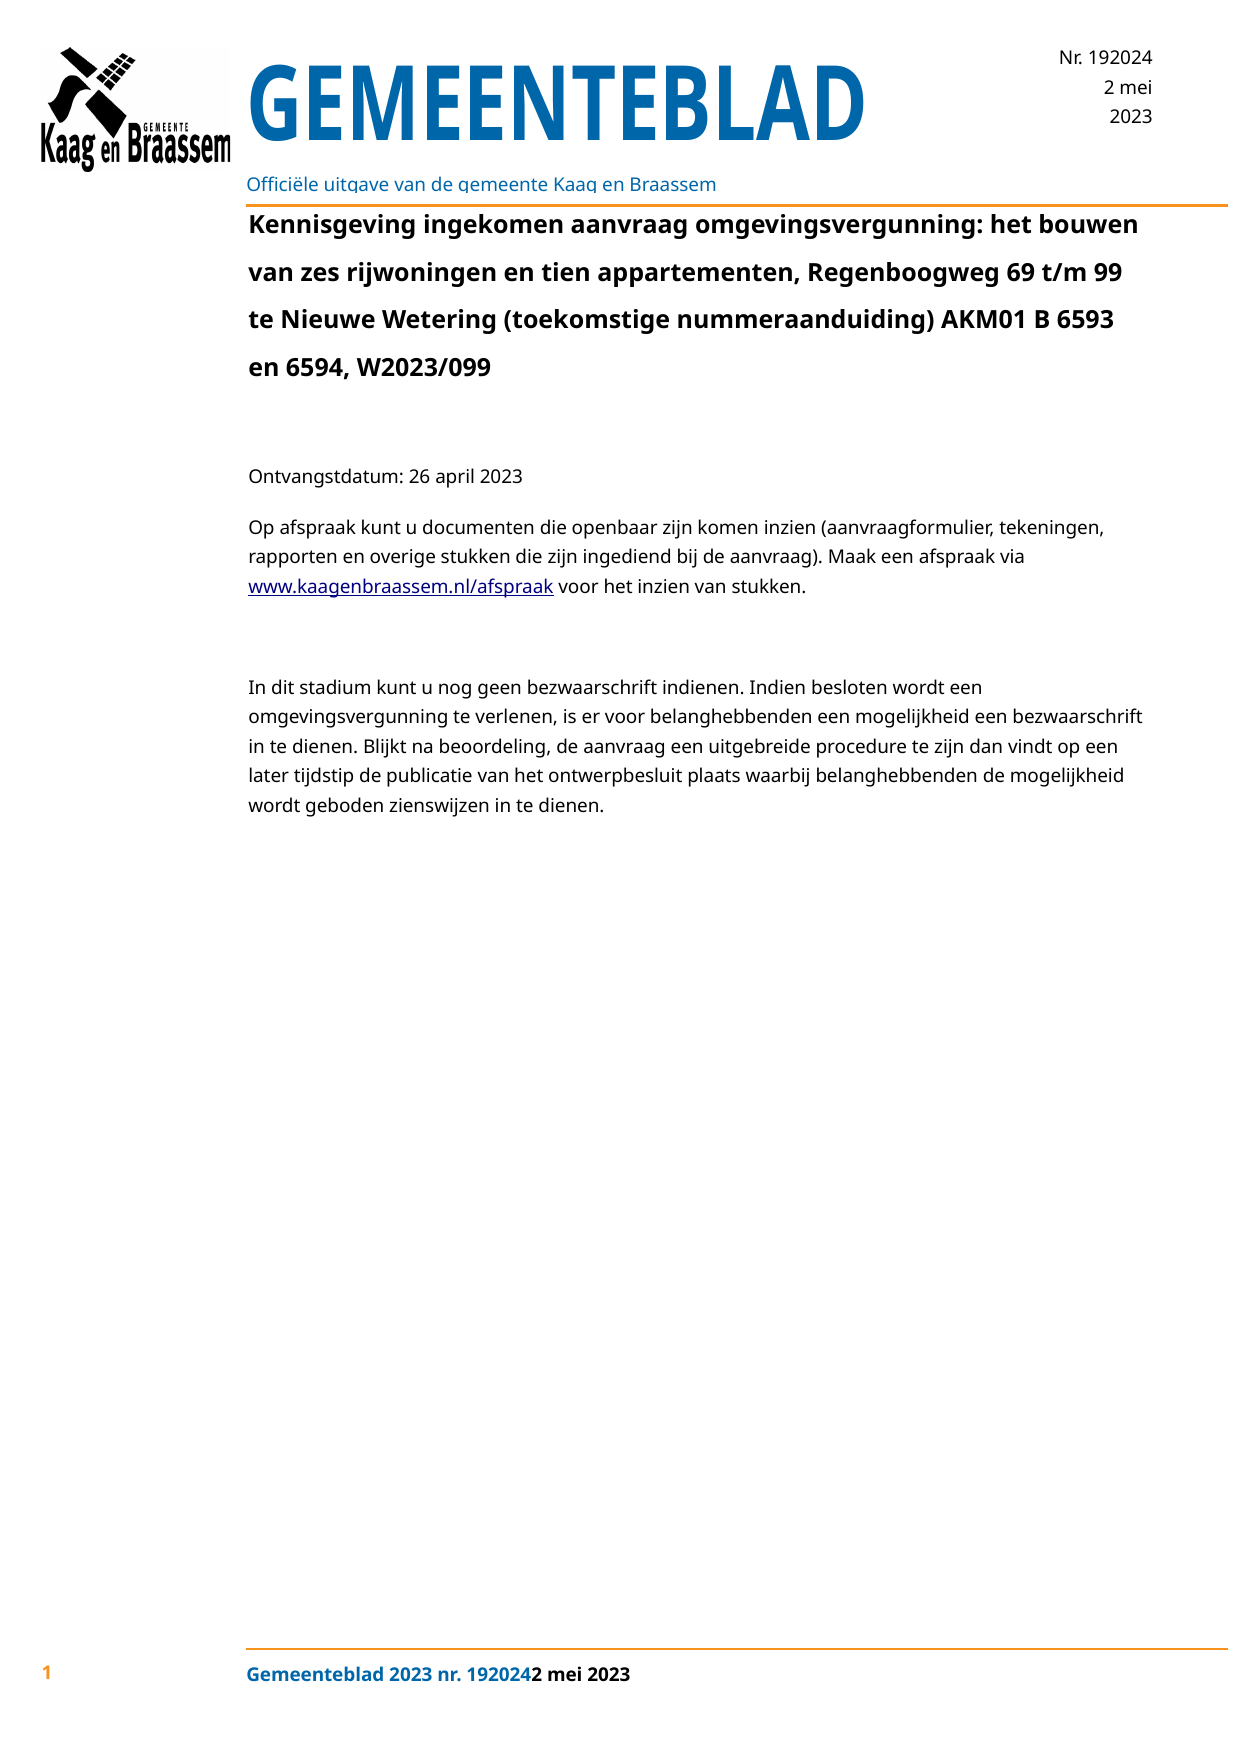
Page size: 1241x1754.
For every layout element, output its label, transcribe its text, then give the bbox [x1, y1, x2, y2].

text In dit stadium kunt u nog geen bezwaarschrift indienen. Indien besloten wordt een omgevingsvergunning te verlenen, is er voor belanghebbenden een mogelijkheid een bezwaarschrift in te dienen. Blijkt na beoordeling, de aanvraag een uitgebreide procedure te zijn dan vindt op een later tijdstip de publicatie van het ontwerpbesluit plaats waarbij belanghebbenden de mogelijkheid wordt geboden zienswijzen in te dienen. [248, 674, 1152, 818]
text Ontvangstdatum: 26 april 2023 [248, 463, 1152, 489]
text Kennisgeving ingekomen aanvraag omgevingsvergunning: het bouwen van zes rijwoningen en tien appartementen, Regenboogweg 69 t/m 99 te Nieuwe Wetering (toekomstige nummeraanduiding) AKM01 B 6593 en 6594, W2023/099 [248, 207, 1152, 384]
text Op afspraak kunt u documenten die openbaar zijn komen inzien (aanvraagformulier, tekeningen, rapporten en overige stukken die zijn ingediend bij de aanvraag). Maak een afspraak via www.kaagenbraassem.nl/afspraak voor het inzien van stukken. [248, 514, 1152, 599]
picture [41, 47, 231, 172]
